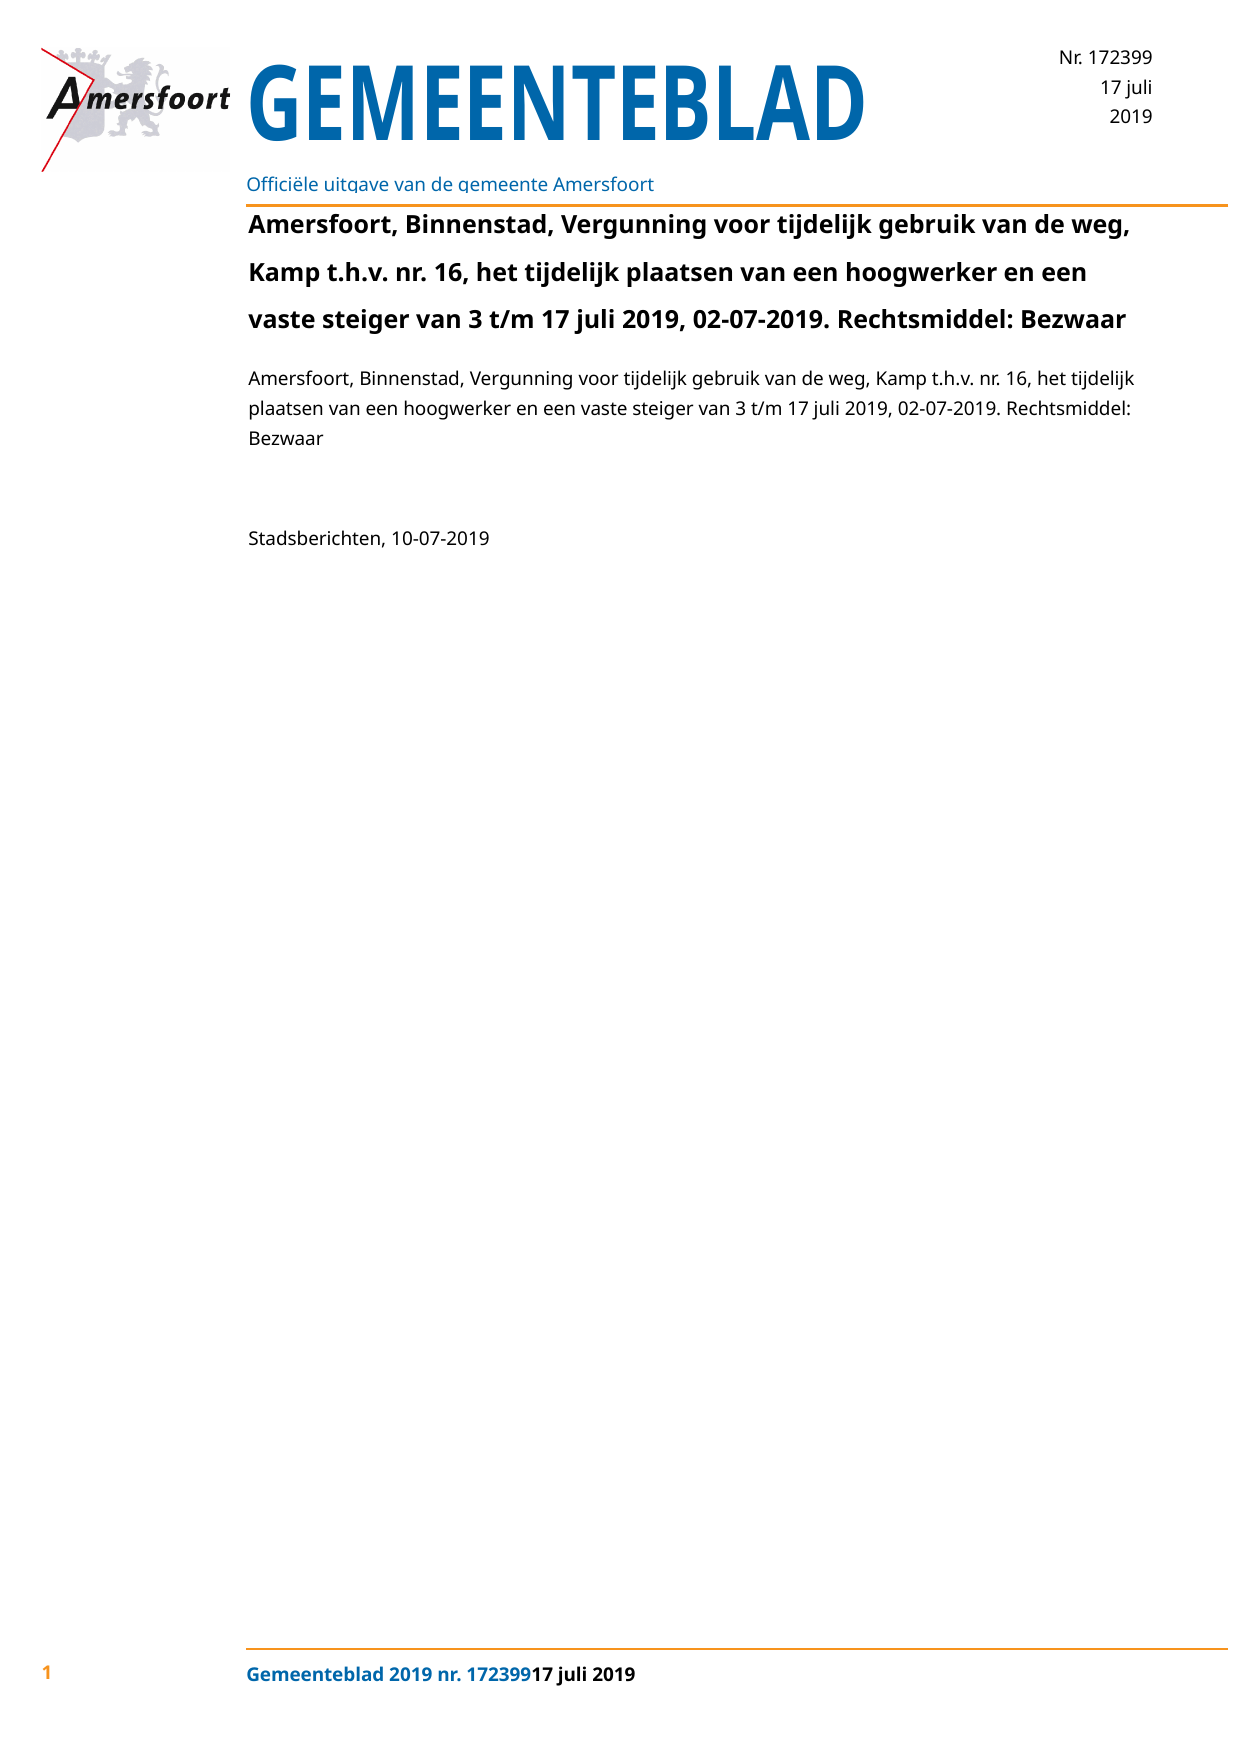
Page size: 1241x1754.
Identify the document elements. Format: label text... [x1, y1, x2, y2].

text Stadsberichten, 10-07-2019 [248, 526, 1152, 551]
text Amersfoort, Binnenstad, Vergunning voor tijdelijk gebruik van de weg, Kamp t.h.v. nr. 16, het tijdelijk plaatsen van een hoogwerker en een vaste steiger van 3 t/m 17 juli 2019, 02-07-2019. Rechtsmiddel: Bezwaar [248, 207, 1152, 336]
picture [41, 47, 231, 172]
text Amersfoort, Binnenstad, Vergunning voor tijdelijk gebruik van de weg, Kamp t.h.v. nr. 16, het tijdelijk plaatsen van een hoogwerker en een vaste steiger van 3 t/m 17 juli 2019, 02-07-2019. Rechtsmiddel: Bezwaar [248, 366, 1152, 450]
